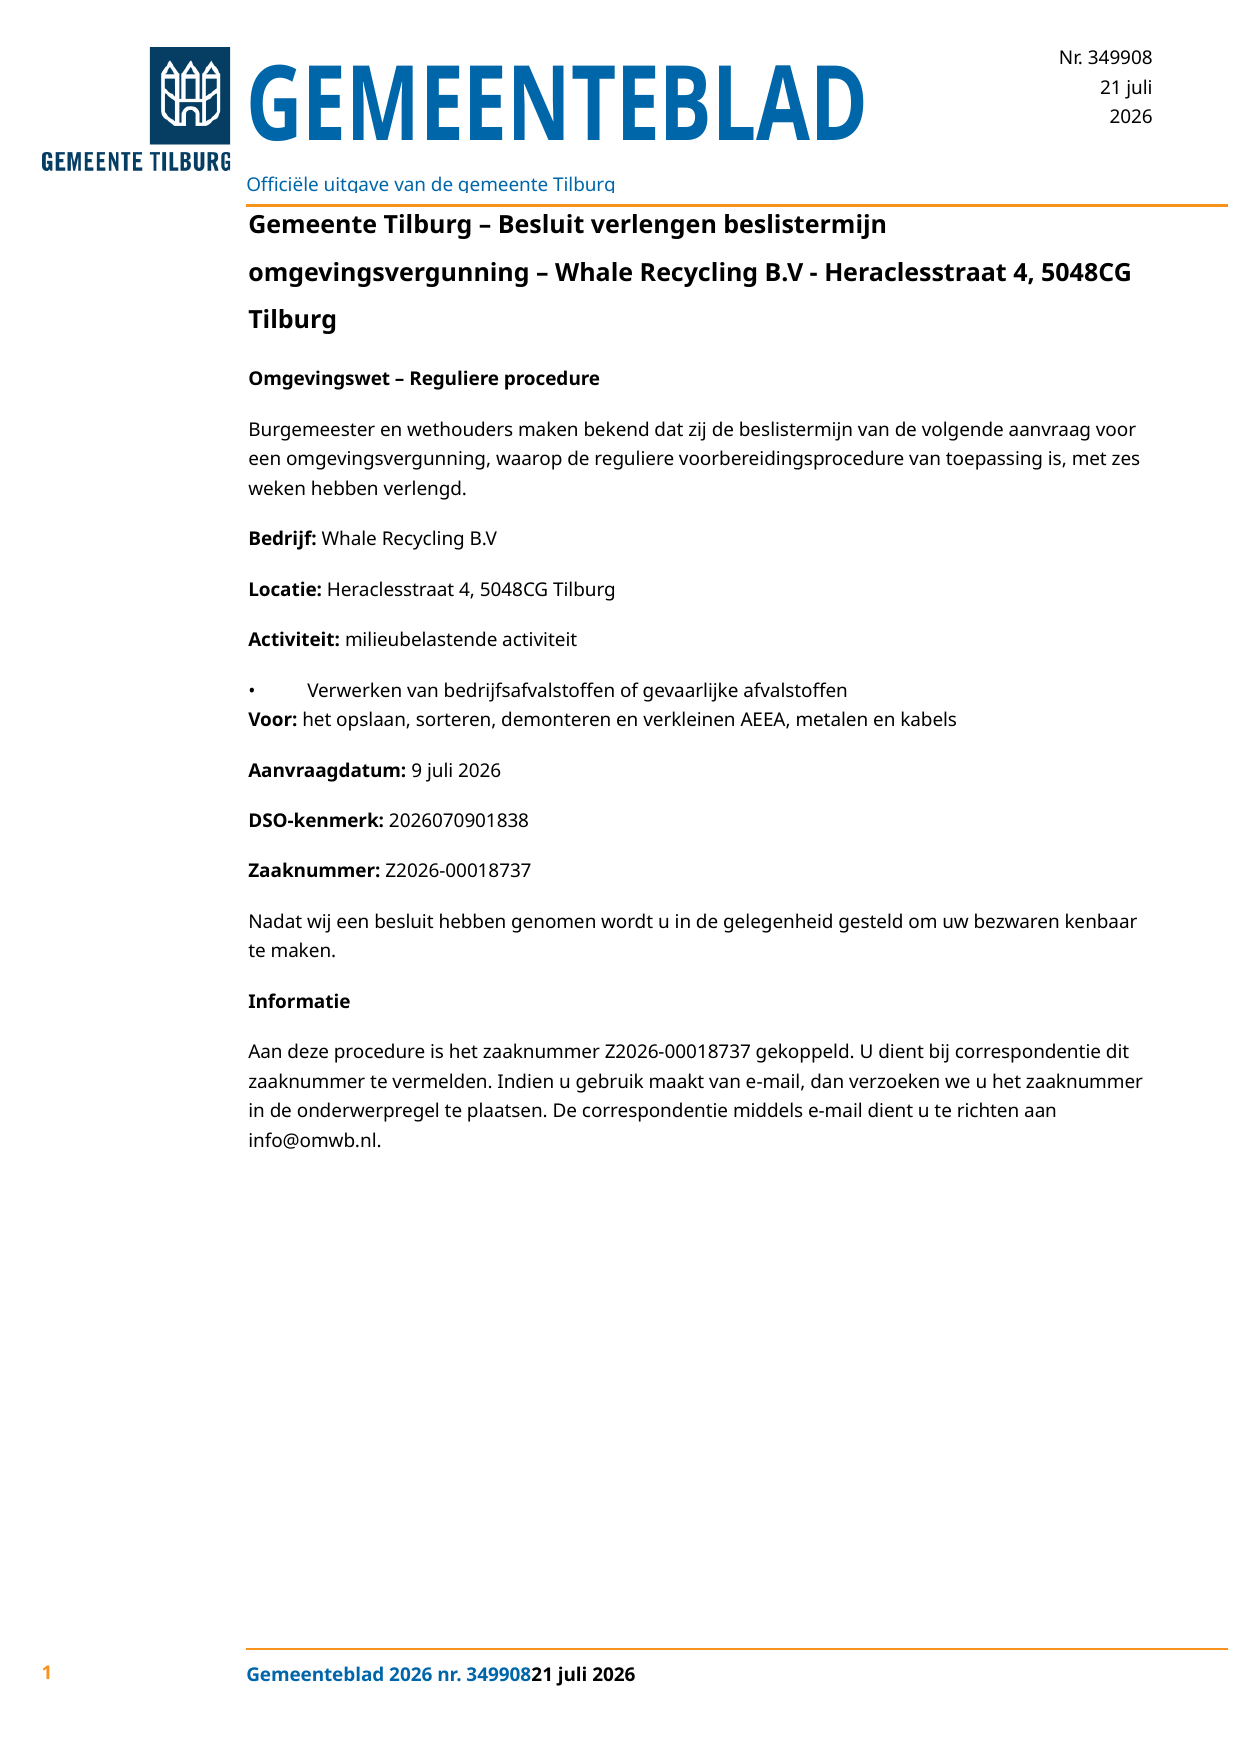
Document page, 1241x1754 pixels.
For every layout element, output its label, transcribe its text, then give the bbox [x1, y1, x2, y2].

picture [41, 47, 231, 172]
text Aan deze procedure is het zaaknummer Z2026-00018737 gekoppeld. U dient bij correspondentie dit zaaknummer te vermelden. Indien u gebruik maakt van e-mail, dan verzoeken we u het zaaknummer in de onderwerpregel te plaatsen. De correspondentie middels e-mail dient u te richten aan info@omwb.nl. [248, 1038, 1152, 1153]
text Zaaknummer: Z2026-00018737 [248, 858, 1152, 883]
text Locatie: Heraclesstraat 4, 5048CG Tilburg [248, 576, 1152, 602]
list Verwerken van bedrijfsafvalstoffen of gevaarlijke afvalstoffen [248, 677, 1152, 702]
text Aanvraagdatum: 9 juli 2026 [248, 757, 1152, 782]
text Nadat wij een besluit hebben genomen wordt u in de gelegenheid gesteld om uw bezwaren kenbaar te maken. [248, 908, 1152, 963]
text Gemeente Tilburg – Besluit verlengen beslistermijn omgevingsvergunning – Whale Recycling B.V - Heraclesstraat 4, 5048CG Tilburg [248, 207, 1152, 336]
text DSO-kenmerk: 2026070901838 [248, 807, 1152, 833]
text Voor: het opslaan, sorteren, demonteren en verkleinen AEEA, metalen en kabels [248, 706, 1152, 732]
text Informatie [248, 988, 1152, 1014]
text Activiteit: milieubelastende activiteit [248, 626, 1152, 652]
text Bedrijf: Whale Recycling B.V [248, 526, 1152, 551]
text Omgevingswet – Reguliere procedure [248, 366, 1152, 391]
text Burgemeester en wethouders maken bekend dat zij de beslistermijn van de volgende aanvraag voor een omgevingsvergunning, waarop de reguliere voorbereidingsprocedure van toepassing is, met zes weken hebben verlengd. [248, 416, 1152, 501]
